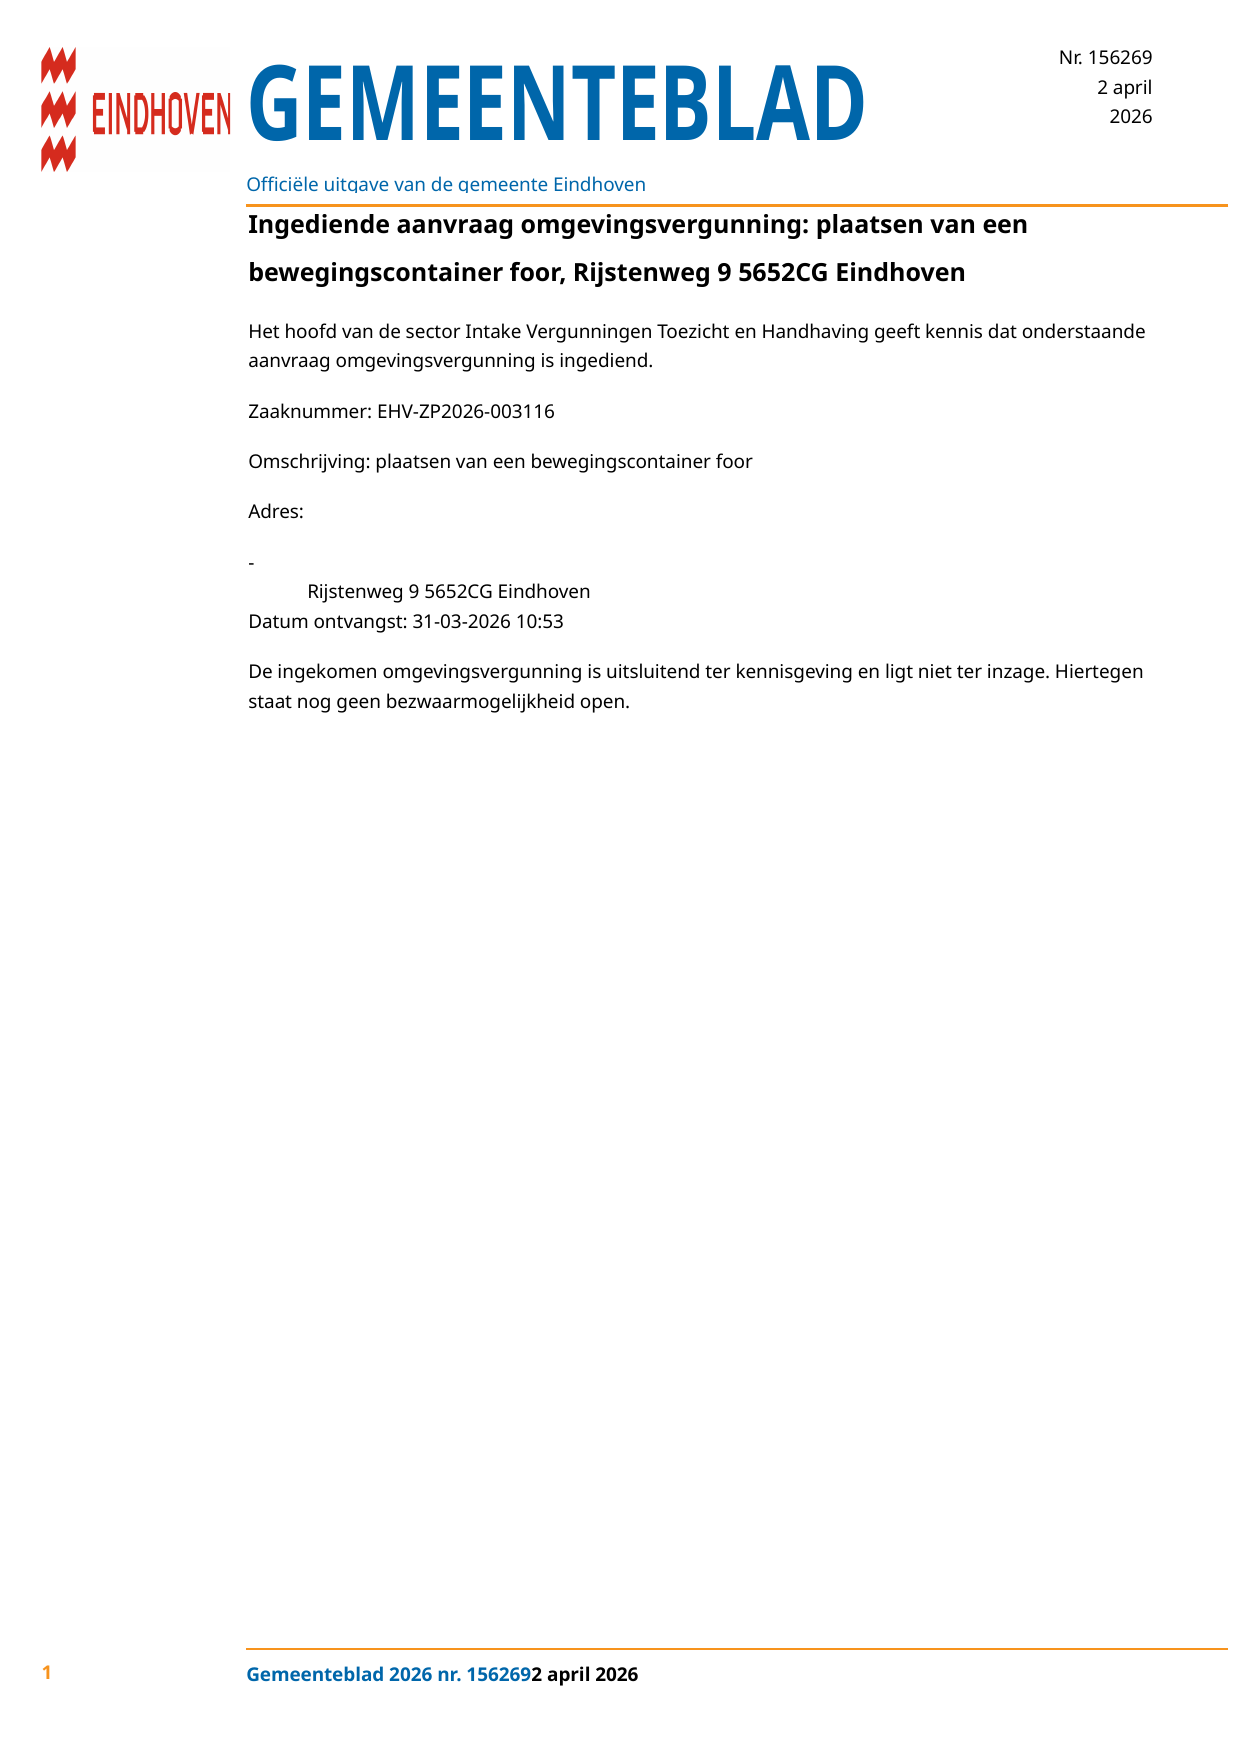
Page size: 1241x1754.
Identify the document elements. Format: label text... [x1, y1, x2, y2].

text Adres: [248, 499, 1152, 524]
text Zaaknummer: EHV-ZP2026-003116 [248, 398, 1152, 424]
text De ingekomen omgevingsvergunning is uitsluitend ter kennisgeving en ligt niet ter inzage. Hiertegen staat nog geen bezwaarmogelijkheid open. [248, 659, 1152, 714]
list Rijstenweg 9 5652CG Eindhoven [248, 579, 1152, 604]
text Omschrijving: plaatsen van een bewegingscontainer foor [248, 448, 1152, 474]
text Het hoofd van de sector Intake Vergunningen Toezicht en Handhaving geeft kennis dat onderstaande aanvraag omgevingsvergunning is ingediend. [248, 318, 1152, 373]
picture [41, 47, 231, 172]
text Datum ontvangst: 31-03-2026 10:53 [248, 608, 1152, 634]
text Ingediende aanvraag omgevingsvergunning: plaatsen van een bewegingscontainer foor, Rijstenweg 9 5652CG Eindhoven [248, 207, 1152, 288]
